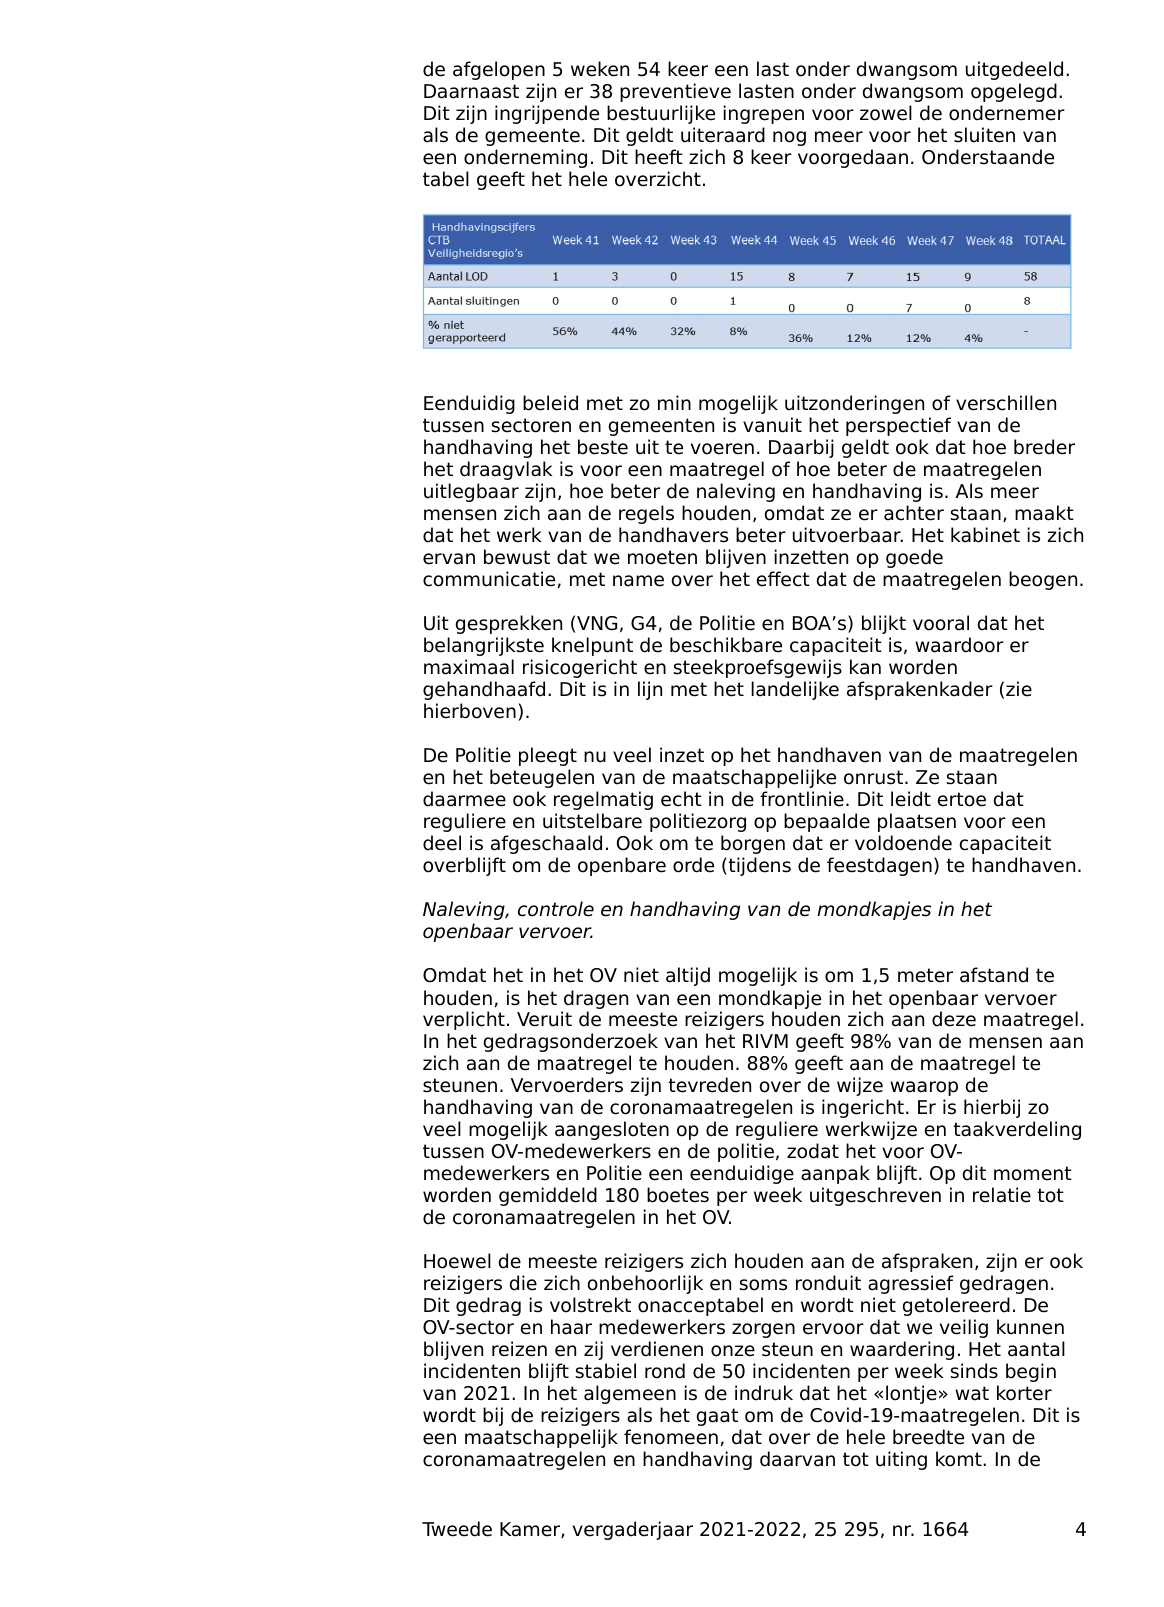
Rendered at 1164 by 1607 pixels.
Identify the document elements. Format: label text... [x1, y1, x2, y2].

picture [422, 213, 1072, 349]
text Omdat het in het OV niet altijd mogelijk is om 1,5 meter afstand te houden, is het dragen van een mondkapje in het openbaar vervoer verplicht. Veruit de meeste reizigers houden zich aan deze maatregel. In het gedragsonderzoek van het RIVM geeft 98% van de mensen aan zich aan de maatregel te houden. 88% geeft aan de maatregel te steunen. Vervoerders zijn tevreden over de wijze waarop de handhaving van de coronamaatregelen is ingericht. Er is hierbij zo veel mogelijk aangesloten op de reguliere werkwijze en taakverdeling tussen OV-medewerkers en de politie, zodat het voor OV-medewerkers en Politie een eenduidige aanpak blijft. Op dit moment worden gemiddeld 180 boetes per week uitgeschreven in relatie tot de coronamaatregelen in het OV. [422, 965, 1087, 1229]
text Eenduidig beleid met zo min mogelijk uitzonderingen of verschillen tussen sectoren en gemeenten is vanuit het perspectief van de handhaving het beste uit te voeren. Daarbij geldt ook dat hoe breder het draagvlak is voor een maatregel of hoe beter de maatregelen uitlegbaar zijn, hoe beter de naleving en handhaving is. Als meer mensen zich aan de regels houden, omdat ze er achter staan, maakt dat het werk van de handhavers beter uitvoerbaar. Het kabinet is zich ervan bewust dat we moeten blijven inzetten op goede communicatie, met name over het effect dat de maatregelen beogen. [422, 393, 1087, 591]
text Uit gesprekken (VNG, G4, de Politie en BOA’s) blijkt vooral dat het belangrijkste knelpunt de beschikbare capaciteit is, waardoor er maximaal risicogericht en steekproefsgewijs kan worden gehandhaafd. Dit is in lijn met het landelijke afsprakenkader (zie hierboven). [422, 613, 1087, 723]
text Hoewel de meeste reizigers zich houden aan de afspraken, zijn er ook reizigers die zich onbehoorlijk en soms ronduit agressief gedragen. Dit gedrag is volstrekt onacceptabel en wordt niet getolereerd. De OV-sector en haar medewerkers zorgen ervoor dat we veilig kunnen blijven reizen en zij verdienen onze steun en waardering. Het aantal incidenten blijft stabiel rond de 50 incidenten per week sinds begin van 2021. In het algemeen is de indruk dat het «lontje» wat korter wordt bij de reizigers als het gaat om de Covid-19-maatregelen. Dit is een maatschappelijk fenomeen, dat over de hele breedte van de coronamaatregelen en handhaving daarvan tot uiting komt. In de [422, 1251, 1087, 1471]
text De Politie pleegt nu veel inzet op het handhaven van de maatregelen en het beteugelen van de maatschappelijke onrust. Ze staan daarmee ook regelmatig echt in de frontlinie. Dit leidt ertoe dat reguliere en uitstelbare politiezorg op bepaalde plaatsen voor een deel is afgeschaald. Ook om te borgen dat er voldoende capaciteit overblijft om de openbare orde (tijdens de feestdagen) te handhaven. [422, 745, 1087, 877]
text de afgelopen 5 weken 54 keer een last onder dwangsom uitgedeeld. Daarnaast zijn er 38 preventieve lasten onder dwangsom opgelegd. Dit zijn ingrijpende bestuurlijke ingrepen voor zowel de ondernemer als de gemeente. Dit geldt uiteraard nog meer voor het sluiten van een onderneming. Dit heeft zich 8 keer voorgedaan. Onderstaande tabel geeft het hele overzicht. [422, 59, 1087, 191]
subtitle Naleving, controle en handhaving van de mondkapjes in het openbaar vervoer. [422, 899, 1087, 943]
